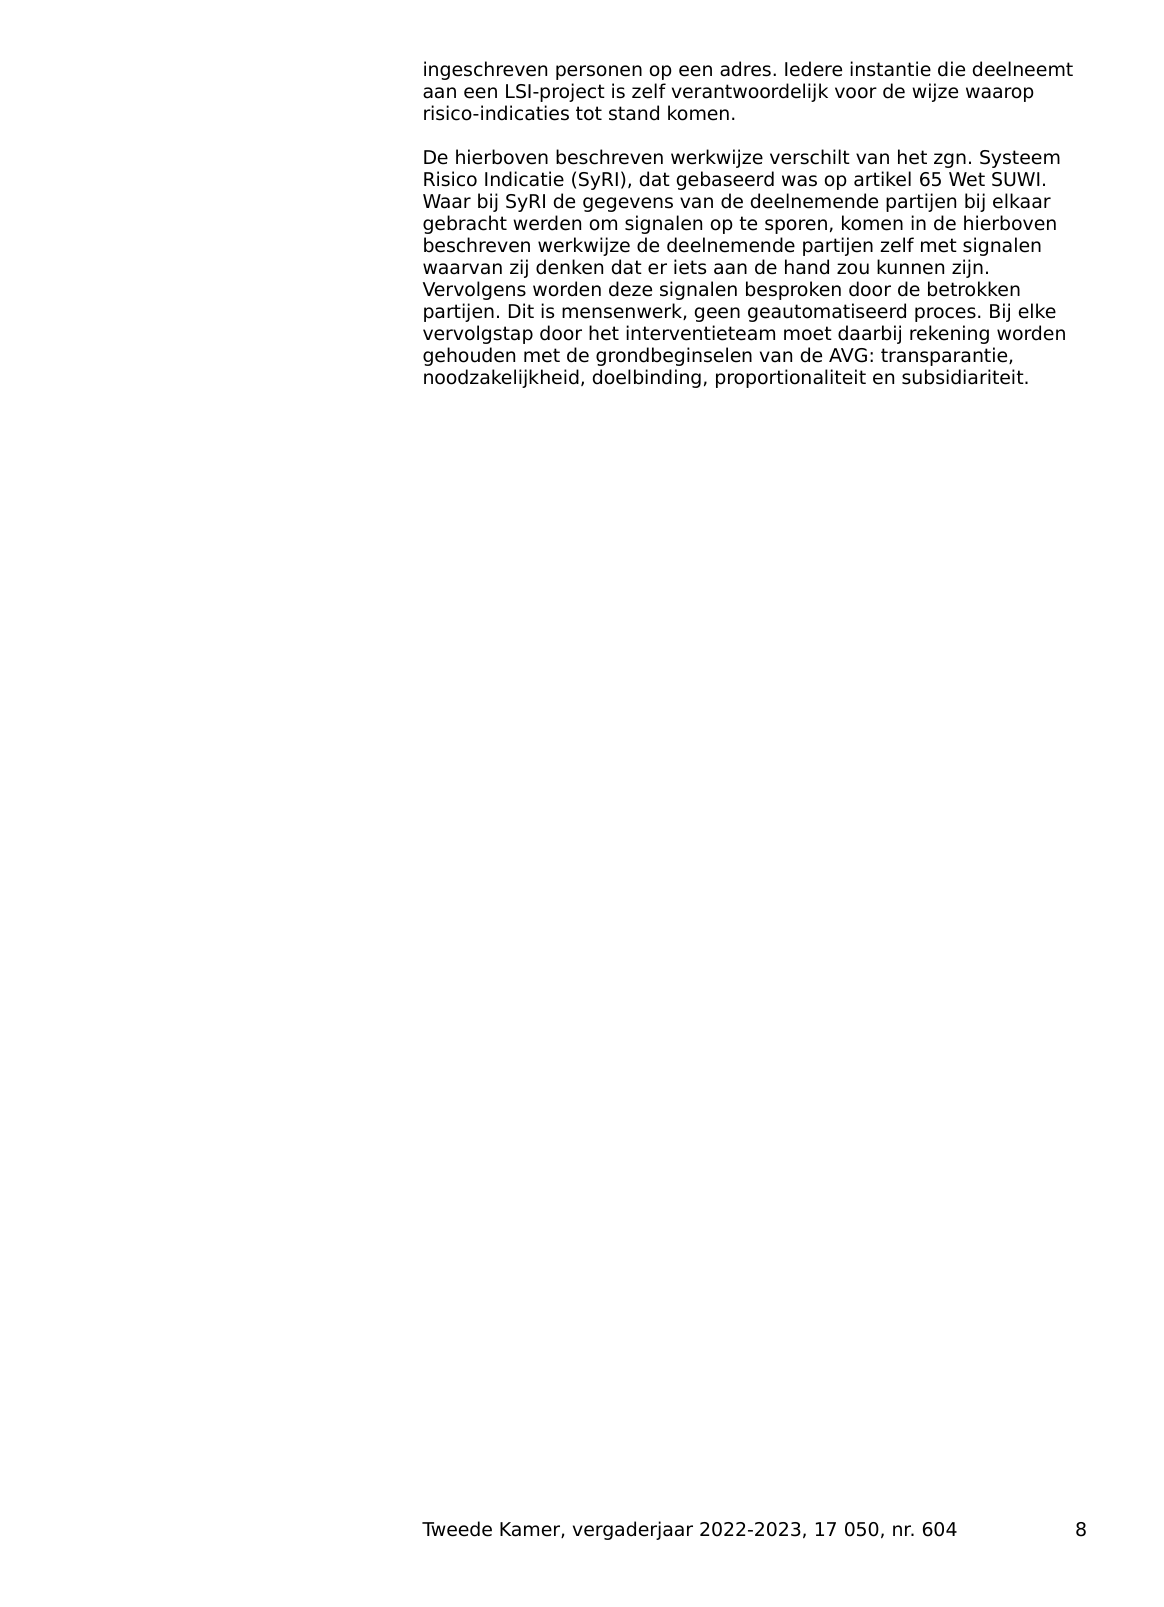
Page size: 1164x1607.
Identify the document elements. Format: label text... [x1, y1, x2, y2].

text De hierboven beschreven werkwijze verschilt van het zgn. Systeem Risico Indicatie (SyRI), dat gebaseerd was op artikel 65 Wet SUWI. Waar bij SyRI de gegevens van de deelnemende partijen bij elkaar gebracht werden om signalen op te sporen, komen in de hierboven beschreven werkwijze de deelnemende partijen zelf met signalen waarvan zij denken dat er iets aan de hand zou kunnen zijn. Vervolgens worden deze signalen besproken door de betrokken partijen. Dit is mensenwerk, geen geautomatiseerd proces. Bij elke vervolgstap door het interventieteam moet daarbij rekening worden gehouden met de grondbeginselen van de AVG: transparantie, noodzakelijkheid, doelbinding, proportionaliteit en subsidiariteit. [422, 147, 1087, 389]
text ingeschreven personen op een adres. Iedere instantie die deelneemt aan een LSI-project is zelf verantwoordelijk voor de wijze waarop risico-indicaties tot stand komen. [422, 59, 1087, 125]
